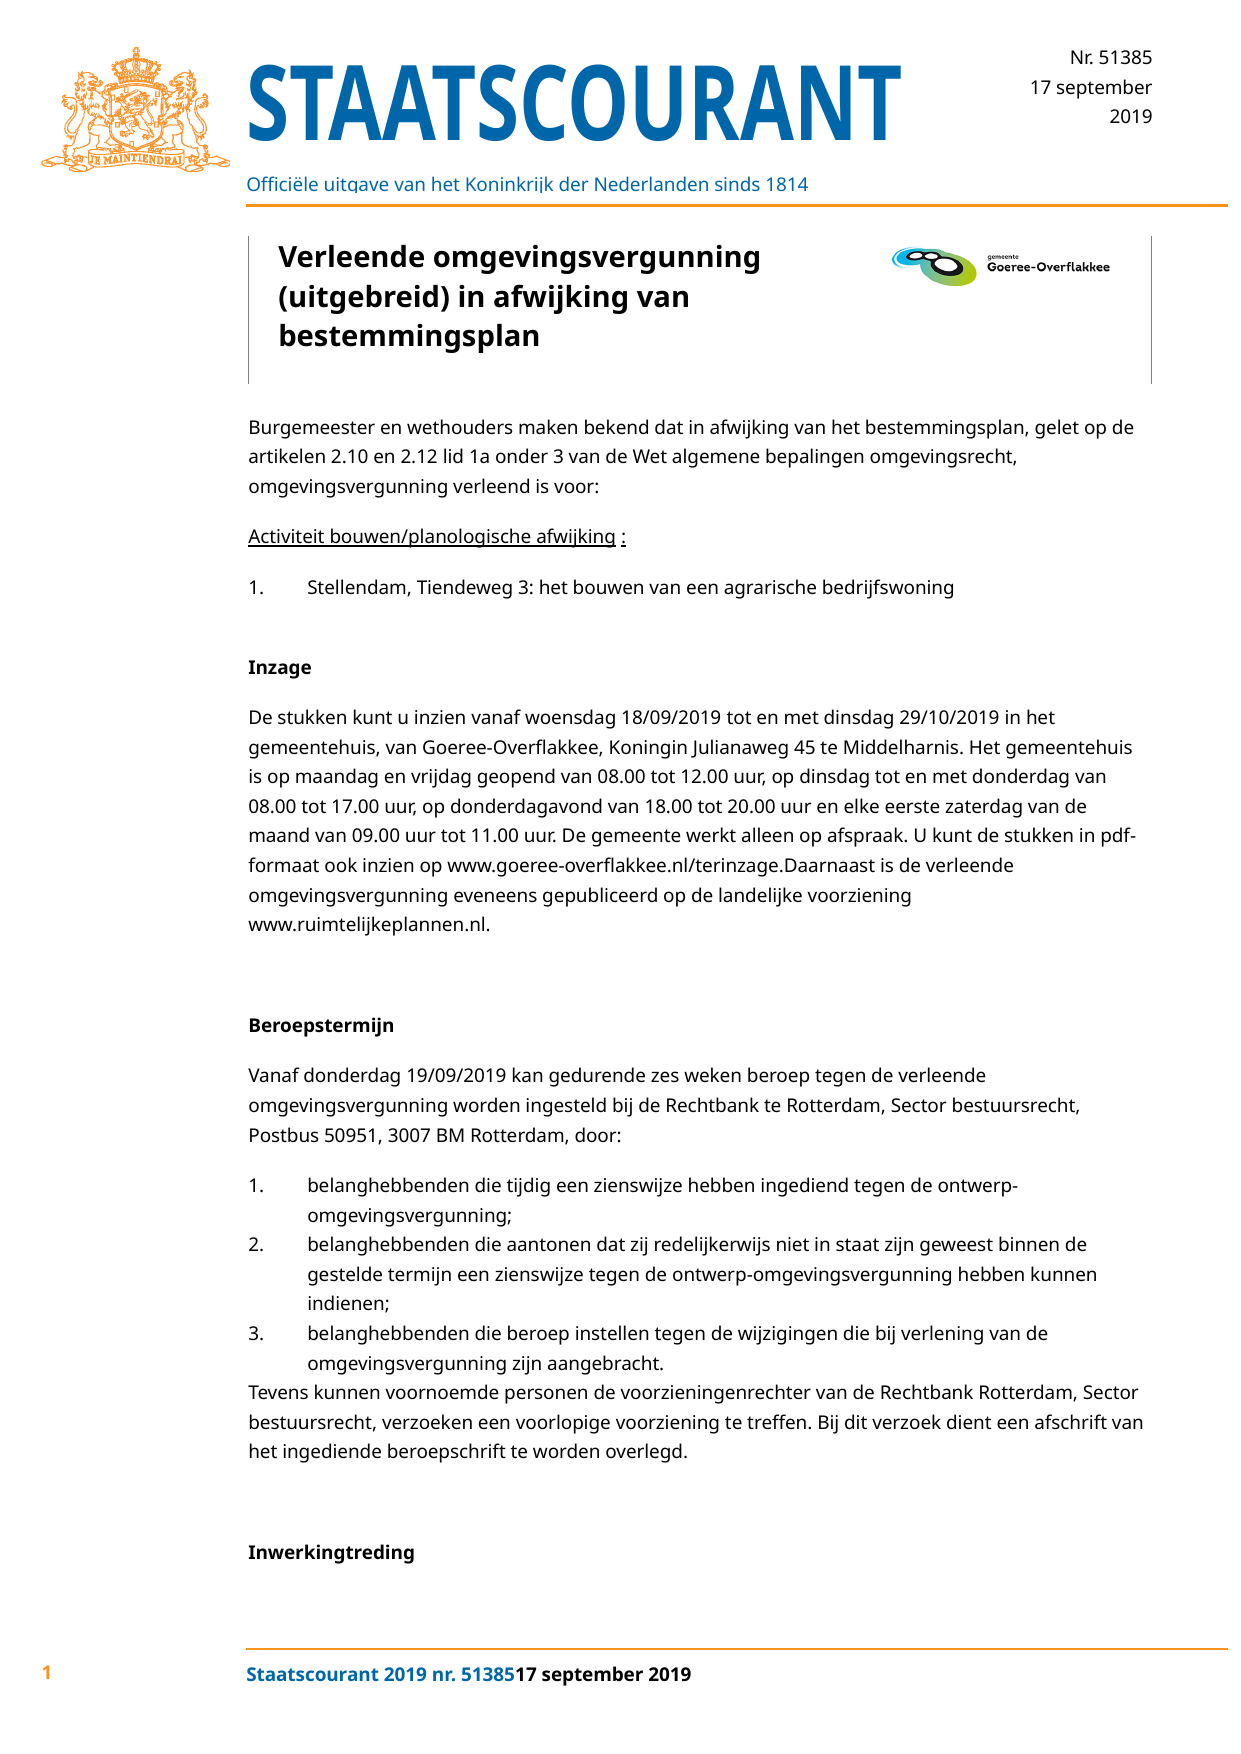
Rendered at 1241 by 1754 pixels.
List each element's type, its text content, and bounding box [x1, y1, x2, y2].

text Vanaf donderdag 19/09/2019 kan gedurende zes weken beroep tegen de verleende omgevingsvergunning worden ingesteld bij de Rechtbank te Rotterdam, Sector bestuursrecht, Postbus 50951, 3007 BM Rotterdam, door: [248, 1063, 1152, 1148]
list belanghebbenden die beroep instellen tegen de wijzigingen die bij verlening van de omgevingsvergunning zijn aangebracht. [248, 1320, 1152, 1376]
text Inzage [248, 654, 1152, 680]
text De stukken kunt u inzien vanaf woensdag 18/09/2019 tot en met dinsdag 29/10/2019 in het gemeentehuis, van Goeree-Overflakkee, Koningin Julianaweg 45 te Middelharnis. Het gemeentehuis is op maandag en vrijdag geopend van 08.00 tot 12.00 uur, op dinsdag tot en met donderdag van 08.00 tot 17.00 uur, op donderdagavond van 18.00 tot 20.00 uur en elke eerste zaterdag van de maand van 09.00 uur tot 11.00 uur. De gemeente werkt alleen op afspraak. U kunt de stukken in pdf-formaat ook inzien op www.goeree-overflakkee.nl/terinzage.Daarnaast is de verleende omgevingsvergunning eveneens gepubliceerd op de landelijke voorziening www.ruimtelijkeplannen.nl. [248, 704, 1152, 937]
table_header Verleende omgevingsvergunning (uitgebreid) in afwijking van bestemmingsplan [249, 236, 850, 384]
picture [41, 47, 231, 172]
text Beroepstermijn [248, 1012, 1152, 1038]
list belanghebbenden die tijdig een zienswijze hebben ingediend tegen de ontwerp-omgevingsvergunning; [248, 1172, 1152, 1228]
table_header [850, 236, 1151, 384]
text Inwerkingtreding [248, 1539, 1152, 1565]
picture [882, 236, 1119, 296]
text Burgemeester en wethouders maken bekend dat in afwijking van het bestemmingsplan, gelet op de artikelen 2.10 en 2.12 lid 1a onder 3 van de Wet algemene bepalingen omgevingsrecht, omgevingsvergunning verleend is voor: [248, 414, 1152, 499]
text Activiteit bouwen/planologische afwijking : [248, 523, 1152, 549]
list Stellendam, Tiendeweg 3: het bouwen van een agrarische bedrijfswoning [248, 574, 1152, 600]
list belanghebbenden die aantonen dat zij redelijkerwijs niet in staat zijn geweest binnen de gestelde termijn een zienswijze tegen de ontwerp-omgevingsvergunning hebben kunnen indienen; [248, 1231, 1152, 1316]
text Tevens kunnen voornoemde personen de voorzieningenrechter van de Rechtbank Rotterdam, Sector bestuursrecht, verzoeken een voorlopige voorziening te treffen. Bij dit verzoek dient een afschrift van het ingediende beroepschrift te worden overlegd. [248, 1379, 1152, 1464]
